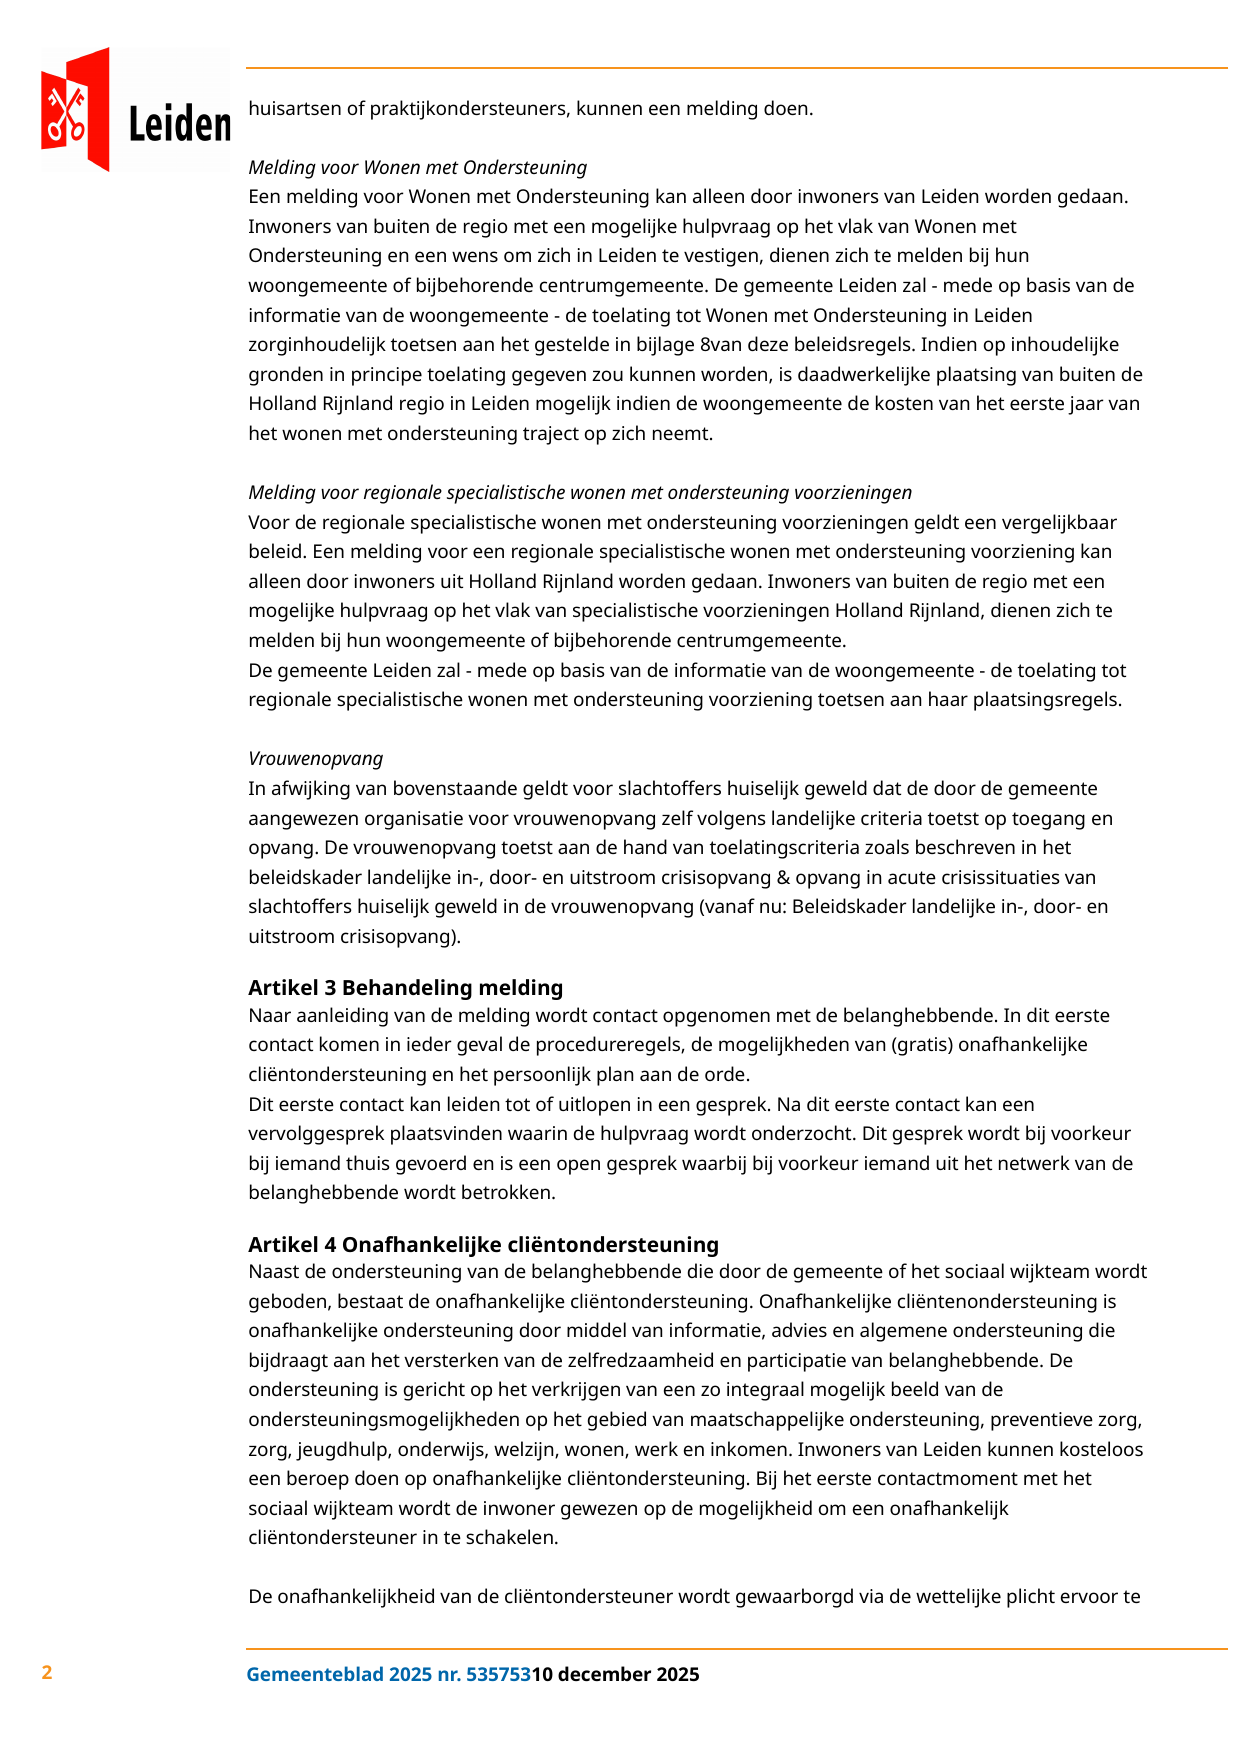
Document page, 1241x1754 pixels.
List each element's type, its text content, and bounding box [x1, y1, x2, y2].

text huisartsen of praktijkondersteuners, kunnen een melding doen. [248, 95, 1152, 121]
text Artikel 3 Behandeling melding [248, 973, 1152, 1002]
text Naar aanleiding van de melding wordt contact opgenomen met de belanghebbende. In dit eerste contact komen in ieder geval de procedureregels, de mogelijkheden van (gratis) onafhankelijke cliëntondersteuning en het persoonlijk plan aan de orde. [248, 1002, 1152, 1087]
text De onafhankelijkheid van de cliëntondersteuner wordt gewaarborgd via de wettelijke plicht ervoor te [248, 1584, 1152, 1609]
text Artikel 4 Onafhankelijke cliëntondersteuning [248, 1230, 1152, 1258]
text Naast de ondersteuning van de belanghebbende die door de gemeente of het sociaal wijkteam wordt geboden, bestaat de onafhankelijke cliëntondersteuning. Onafhankelijke cliëntenondersteuning is onafhankelijke ondersteuning door middel van informatie, advies en algemene ondersteuning die bijdraagt aan het versterken van de zelfredzaamheid en participatie van belanghebbende. De ondersteuning is gericht op het verkrijgen van een zo integraal mogelijk beeld van de ondersteuningsmogelijkheden op het gebied van maatschappelijke ondersteuning, preventieve zorg, zorg, jeugdhulp, onderwijs, welzijn, wonen, werk en inkomen. Inwoners van Leiden kunnen kosteloos een beroep doen op onafhankelijke cliëntondersteuning. Bij het eerste contactmoment met het sociaal wijkteam wordt de inwoner gewezen op de mogelijkheid om een onafhankelijk cliëntondersteuner in te schakelen. [248, 1258, 1152, 1550]
text Een melding voor Wonen met Ondersteuning kan alleen door inwoners van Leiden worden gedaan. Inwoners van buiten de regio met een mogelijke hulpvraag op het vlak van Wonen met Ondersteuning en een wens om zich in Leiden te vestigen, dienen zich te melden bij hun woongemeente of bijbehorende centrumgemeente. De gemeente Leiden zal - mede op basis van de informatie van de woongemeente - de toelating tot Wonen met Ondersteuning in Leiden zorginhoudelijk toetsen aan het gestelde in bijlage 8van deze beleidsregels. Indien op inhoudelijke gronden in principe toelating gegeven zou kunnen worden, is daadwerkelijke plaatsing van buiten de Holland Rijnland regio in Leiden mogelijk indien de woongemeente de kosten van het eerste jaar van het wonen met ondersteuning traject op zich neemt. [248, 183, 1152, 446]
picture [41, 47, 231, 172]
text De gemeente Leiden zal - mede op basis van de informatie van de woongemeente - de toelating tot regionale specialistische wonen met ondersteuning voorziening toetsen aan haar plaatsingsregels. [248, 657, 1152, 712]
text Dit eerste contact kan leiden tot of uitlopen in een gesprek. Na dit eerste contact kan een vervolggesprek plaatsvinden waarin de hulpvraag wordt onderzocht. Dit gesprek wordt bij voorkeur bij iemand thuis gevoerd en is een open gesprek waarbij bij voorkeur iemand uit het netwerk van de belanghebbende wordt betrokken. [248, 1091, 1152, 1205]
text Melding voor regionale specialistische wonen met ondersteuning voorzieningen [248, 479, 1152, 505]
text In afwijking van bovenstaande geldt voor slachtoffers huiselijk geweld dat de door de gemeente aangewezen organisatie voor vrouwenopvang zelf volgens landelijke criteria toetst op toegang en opvang. De vrouwenopvang toetst aan de hand van toelatingscriteria zoals beschreven in het beleidskader landelijke in-, door- en uitstroom crisisopvang & opvang in acute crisissituaties van slachtoffers huiselijk geweld in de vrouwenopvang (vanaf nu: Beleidskader landelijke in-, door- en uitstroom crisisopvang). [248, 775, 1152, 949]
text Voor de regionale specialistische wonen met ondersteuning voorzieningen geldt een vergelijkbaar beleid. Een melding voor een regionale specialistische wonen met ondersteuning voorziening kan alleen door inwoners uit Holland Rijnland worden gedaan. Inwoners van buiten de regio met een mogelijke hulpvraag op het vlak van specialistische voorzieningen Holland Rijnland, dienen zich te melden bij hun woongemeente of bijbehorende centrumgemeente. [248, 509, 1152, 653]
text Vrouwenopvang [248, 746, 1152, 771]
text Melding voor Wonen met Ondersteuning [248, 154, 1152, 180]
